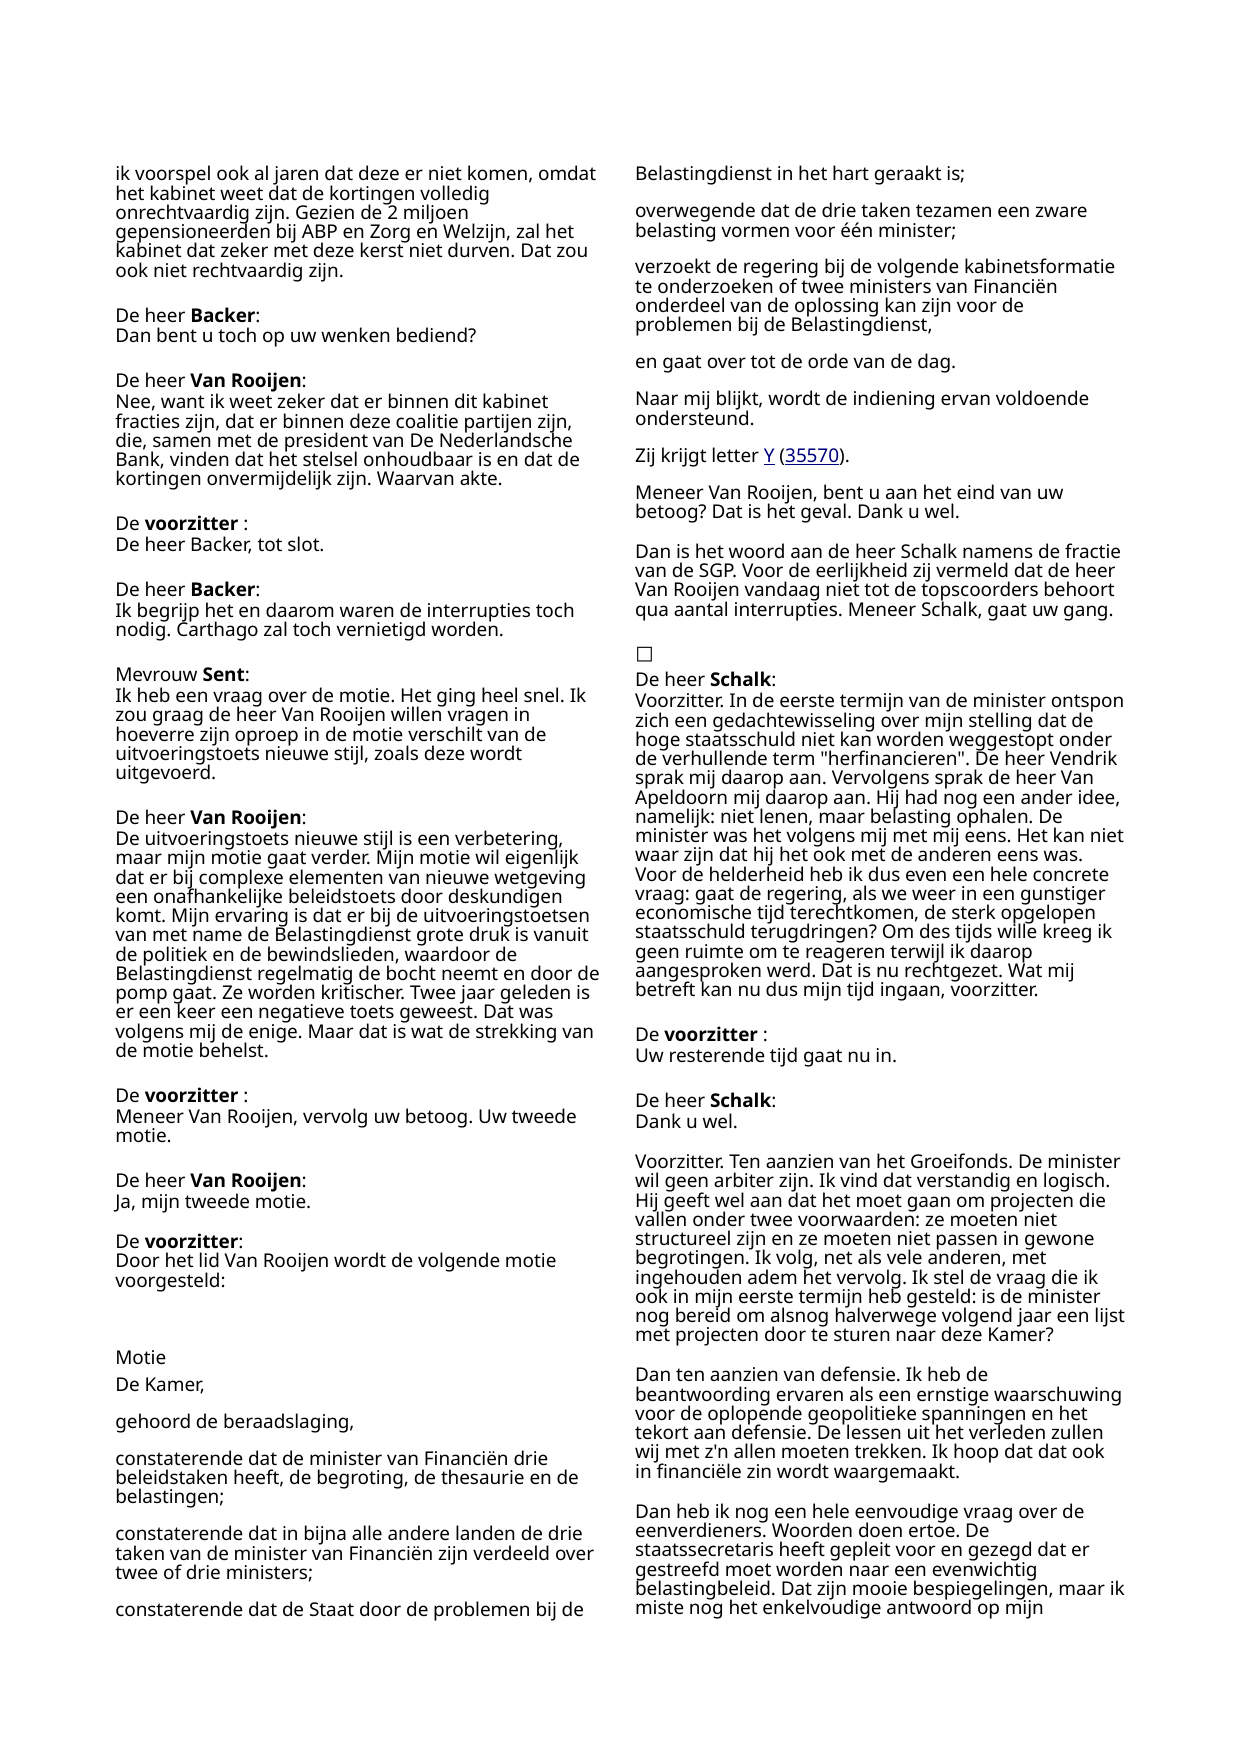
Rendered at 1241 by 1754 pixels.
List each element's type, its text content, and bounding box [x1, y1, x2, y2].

text Uw resterende tijd gaat nu in. [635, 1047, 1125, 1066]
text Nee, want ik weet zeker dat er binnen dit kabinet fracties zijn, dat er binnen deze coalitie partijen zijn, die, samen met de president van De Nederlandsche Bank, vinden dat het stelsel onhoudbaar is en dat de kortingen onvermijdelijk zijn. Waarvan akte. [115, 393, 605, 490]
text en gaat over tot de orde van de dag. [635, 353, 1125, 373]
text gehoord de beraadslaging, [115, 1413, 605, 1432]
text Dank u wel. [635, 1113, 1125, 1132]
text De uitvoeringstoets nieuwe stijl is een verbetering, maar mijn motie gaat verder. Mijn motie wil eigenlijk dat er bij complexe elementen van nieuwe wetgeving een onafhankelijke beleidstoets door deskundigen komt. Mijn ervaring is dat er bij de uitvoeringstoetsen van met name de Belastingdienst grote druk is vanuit de politiek en de bewindslieden, waardoor de Belastingdienst regelmatig de bocht neemt en door de pomp gaat. Ze worden kritischer. Twee jaar geleden is er een keer een negatieve toets geweest. Dat was volgens mij de enige. Maar dat is wat de strekking van de motie behelst. [115, 830, 605, 1061]
text De heer Backer: [115, 576, 605, 602]
text verzoekt de regering bij de volgende kabinetsformatie te onderzoeken of twee ministers van Financiën onderdeel van de oplossing kan zijn voor de problemen bij de Belastingdienst, [635, 258, 1125, 336]
text constaterende dat de Staat door de problemen bij de [115, 1601, 605, 1620]
text Meneer Van Rooijen, bent u aan het eind van uw betoog? Dat is het geval. Dank u wel. [635, 484, 1125, 522]
text De Kamer, [115, 1376, 605, 1395]
text Ik heb een vraag over de motie. Het ging heel snel. Ik zou graag de heer Van Rooijen willen vragen in hoeverre zijn oproep in de motie verschilt van de uitvoeringstoets nieuwe stijl, zoals deze wordt uitgevoerd. [115, 687, 605, 783]
text Ik begrijp het en daarom waren de interrupties toch nodig. Carthago zal toch vernietigd worden. [115, 602, 605, 641]
text Dan ten aanzien van defensie. Ik heb de beantwoording ervaren als een ernstige waarschuwing voor de oplopende geopolitieke spanningen en het tekort aan defensie. De lessen uit het verleden zullen wij met z'n allen moeten trekken. Ik hoop dat dat ook in financiële zin wordt waargemaakt. [635, 1366, 1125, 1482]
text De voorzitter : [635, 1021, 1125, 1047]
text overwegende dat de drie taken tezamen een zware belasting vormen voor één minister; [635, 202, 1125, 241]
text De voorzitter: [115, 1233, 605, 1252]
text ik voorspel ook al jaren dat deze er niet komen, omdat het kabinet weet dat de kortingen volledig onrechtvaardig zijn. Gezien de 2 miljoen gepensioneerden bij ABP en Zorg en Welzijn, zal het kabinet dat zeker met deze kerst niet durven. Dat zou ook niet rechtvaardig zijn. [115, 165, 605, 281]
text Naar mij blijkt, wordt de indiening ervan voldoende ondersteund. [635, 390, 1125, 429]
text De voorzitter : [115, 511, 605, 536]
text Dan bent u toch op uw wenken bediend? [115, 327, 605, 347]
text De heer Backer: [115, 302, 605, 327]
text De heer Backer, tot slot. [115, 536, 605, 556]
text Belastingdienst in het hart geraakt is; [635, 165, 1125, 184]
text Motie [115, 1344, 605, 1370]
text Ja, mijn tweede motie. [115, 1193, 605, 1212]
text Voorzitter. In de eerste termijn van de minister ontspon zich een gedachtewisseling over mijn stelling dat de hoge staatsschuld niet kan worden weggestopt onder de verhullende term "herfinancieren". De heer Vendrik sprak mij daarop aan. Vervolgens sprak de heer Van Apeldoorn mij daarop aan. Hij had nog een ander idee, namelijk: niet lenen, maar belasting ophalen. De minister was het volgens mij met mij eens. Het kan niet waar zijn dat hij het ook met de anderen eens was. Voor de helderheid heb ik dus even een hele concrete vraag: gaat de regering, als we weer in een gunstiger economische tijd terechtkomen, de sterk opgelopen staatsschuld terugdringen? Om des tijds wille kreeg ik geen ruimte om te reageren terwijl ik daarop aangesproken werd. Dat is nu rechtgezet. Wat mij betreft kan nu dus mijn tijd ingaan, voorzitter. [635, 692, 1125, 1001]
text De heer Van Rooijen: [115, 368, 605, 393]
text ⬜ [635, 641, 1125, 667]
text De heer Van Rooijen: [115, 1167, 605, 1193]
text Mevrouw Sent: [115, 661, 605, 687]
text Zij krijgt letter Y (35570). [635, 447, 1125, 466]
text constaterende dat de minister van Financiën drie beleidstaken heeft, de begroting, de thesaurie en de belastingen; [115, 1450, 605, 1508]
text Dan heb ik nog een hele eenvoudige vraag over de eenverdieners. Woorden doen ertoe. De staatssecretaris heeft gepleit voor en gezegd dat er gestreefd moet worden naar een evenwichtig belastingbeleid. Dat zijn mooie bespiegelingen, maar ik miste nog het enkelvoudige antwoord op mijn [635, 1503, 1125, 1618]
text constaterende dat in bijna alle andere landen de drie taken van de minister van Financiën zijn verdeeld over twee of drie ministers; [115, 1525, 605, 1583]
text Voorzitter. Ten aanzien van het Groeifonds. De minister wil geen arbiter zijn. Ik vind dat verstandig en logisch. Hij geeft wel aan dat het moet gaan om projecten die vallen onder twee voorwaarden: ze moeten niet structureel zijn en ze moeten niet passen in gewone begrotingen. Ik volg, net als vele anderen, met ingehouden adem het vervolg. Ik stel de vraag die ik ook in mijn eerste termijn heb gesteld: is de minister nog bereid om alsnog halverwege volgend jaar een lijst met projecten door te sturen naar deze Kamer? [635, 1153, 1125, 1346]
text Meneer Van Rooijen, vervolg uw betoog. Uw tweede motie. [115, 1108, 605, 1146]
text De heer Schalk: [635, 1087, 1125, 1113]
text De heer Van Rooijen: [115, 804, 605, 830]
text De voorzitter : [115, 1082, 605, 1108]
text De heer Schalk: [635, 667, 1125, 692]
text Dan is het woord aan de heer Schalk namens de fractie van de SGP. Voor de eerlijkheid zij vermeld dat de heer Van Rooijen vandaag niet tot de topscoorders behoort qua aantal interrupties. Meneer Schalk, gaat uw gang. [635, 543, 1125, 620]
text Door het lid Van Rooijen wordt de volgende motie voorgesteld: [115, 1252, 605, 1291]
